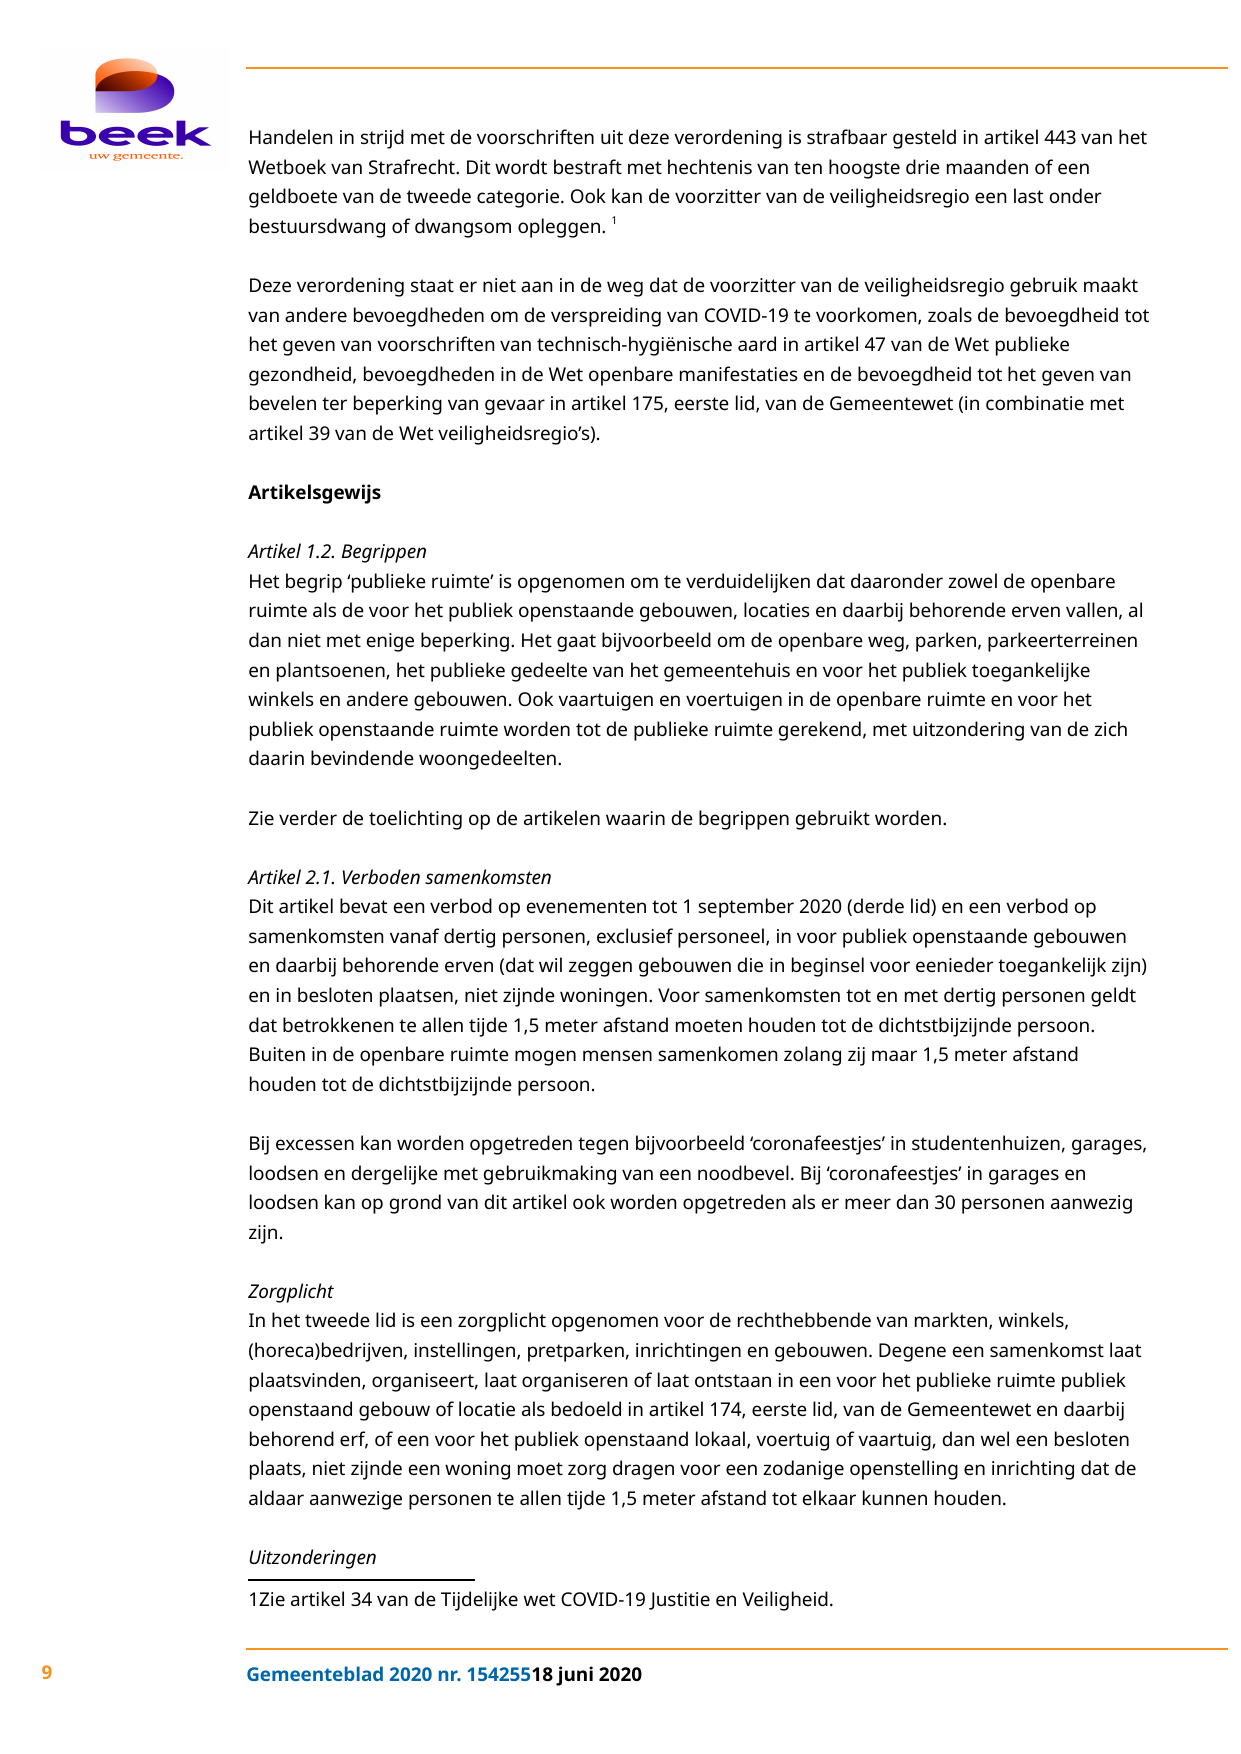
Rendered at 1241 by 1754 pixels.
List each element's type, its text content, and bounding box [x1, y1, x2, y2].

text Dit artikel bevat een verbod op evenementen tot 1 september 2020 (derde lid) en een verbod op samenkomsten vanaf dertig personen, exclusief personeel, in voor publiek openstaande gebouwen en daarbij behorende erven (dat wil zeggen gebouwen die in beginsel voor eenieder toegankelijk zijn) en in besloten plaatsen, niet zijnde woningen. Voor samenkomsten tot en met dertig personen geldt dat betrokkenen te allen tijde 1,5 meter afstand moeten houden tot de dichtstbijzijnde persoon. [248, 893, 1152, 1038]
text Artikel 2.1. Verboden samenkomsten [248, 864, 1152, 890]
text In het tweede lid is een zorgplicht opgenomen voor de rechthebbende van markten, winkels, (horeca)bedrijven, instellingen, pretparken, inrichtingen en gebouwen. Degene een samenkomst laat plaatsvinden, organiseert, laat organiseren of laat ontstaan in een voor het publieke ruimte publiek openstaand gebouw of locatie als bedoeld in artikel 174, eerste lid, van de Gemeentewet en daarbij behorend erf, of een voor het publiek openstaand lokaal, voertuig of vaartuig, dan wel een besloten plaats, niet zijnde een woning moet zorg dragen voor een zodanige openstelling en inrichting dat de aldaar aanwezige personen te allen tijde 1,5 meter afstand tot elkaar kunnen houden. [248, 1308, 1152, 1511]
text Bij excessen kan worden opgetreden tegen bijvoorbeeld ‘coronafeestjes’ in studentenhuizen, garages, loodsen en dergelijke met gebruikmaking van een noodbevel. Bij ‘coronafeestjes’ in garages en loodsen kan op grond van dit artikel ook worden opgetreden als er meer dan 30 personen aanwezig zijn. [248, 1130, 1152, 1245]
text Deze verordening staat er niet aan in de weg dat de voorzitter van de veiligheidsregio gebruik maakt van andere bevoegdheden om de verspreiding van COVID-19 te voorkomen, zoals de bevoegdheid tot het geven van voorschriften van technisch-hygiënische aard in artikel 47 van de Wet publieke gezondheid, bevoegdheden in de Wet openbare manifestaties en de bevoegdheid tot het geven van bevelen ter beperking van gevaar in artikel 175, eerste lid, van de Gemeentewet (in combinatie met artikel 39 van de Wet veiligheidsregio’s). [248, 272, 1152, 446]
text Handelen in strijd met de voorschriften uit deze verordening is strafbaar gesteld in artikel 443 van het Wetboek van Strafrecht. Dit wordt bestraft met hechtenis van ten hoogste drie maanden of een geldboete van de tweede categorie. Ook kan de voorzitter van de veiligheidsregio een last onder bestuursdwang of dwangsom opleggen. [248, 124, 1152, 239]
text Zie verder de toelichting op de artikelen waarin de begrippen gebruikt worden. [248, 805, 1152, 831]
picture [41, 47, 231, 172]
text Het begrip ‘publieke ruimte’ is opgenomen om te verduidelijken dat daaronder zowel de openbare ruimte als de voor het publiek openstaande gebouwen, locaties en daarbij behorende erven vallen, al dan niet met enige beperking. Het gaat bijvoorbeeld om de openbare weg, parken, parkeerterreinen en plantsoenen, het publieke gedeelte van het gemeentehuis en voor het publiek toegankelijke winkels en andere gebouwen. Ook vaartuigen en voertuigen in de openbare ruimte en voor het publiek openstaande ruimte worden tot de publieke ruimte gerekend, met uitzondering van de zich daarin bevindende woongedeelten. [248, 568, 1152, 771]
text Uitzonderingen [248, 1544, 1152, 1570]
text Buiten in de openbare ruimte mogen mensen samenkomen zolang zij maar 1,5 meter afstand houden tot de dichtstbijzijnde persoon. [248, 1041, 1152, 1097]
text Artikel 1.2. Begrippen [248, 538, 1152, 564]
text Zie artikel 34 van de Tijdelijke wet COVID-19 Justitie en Veiligheid. [248, 1586, 1152, 1612]
text Zorgplicht [248, 1278, 1152, 1304]
text Artikelsgewijs [248, 479, 1152, 505]
